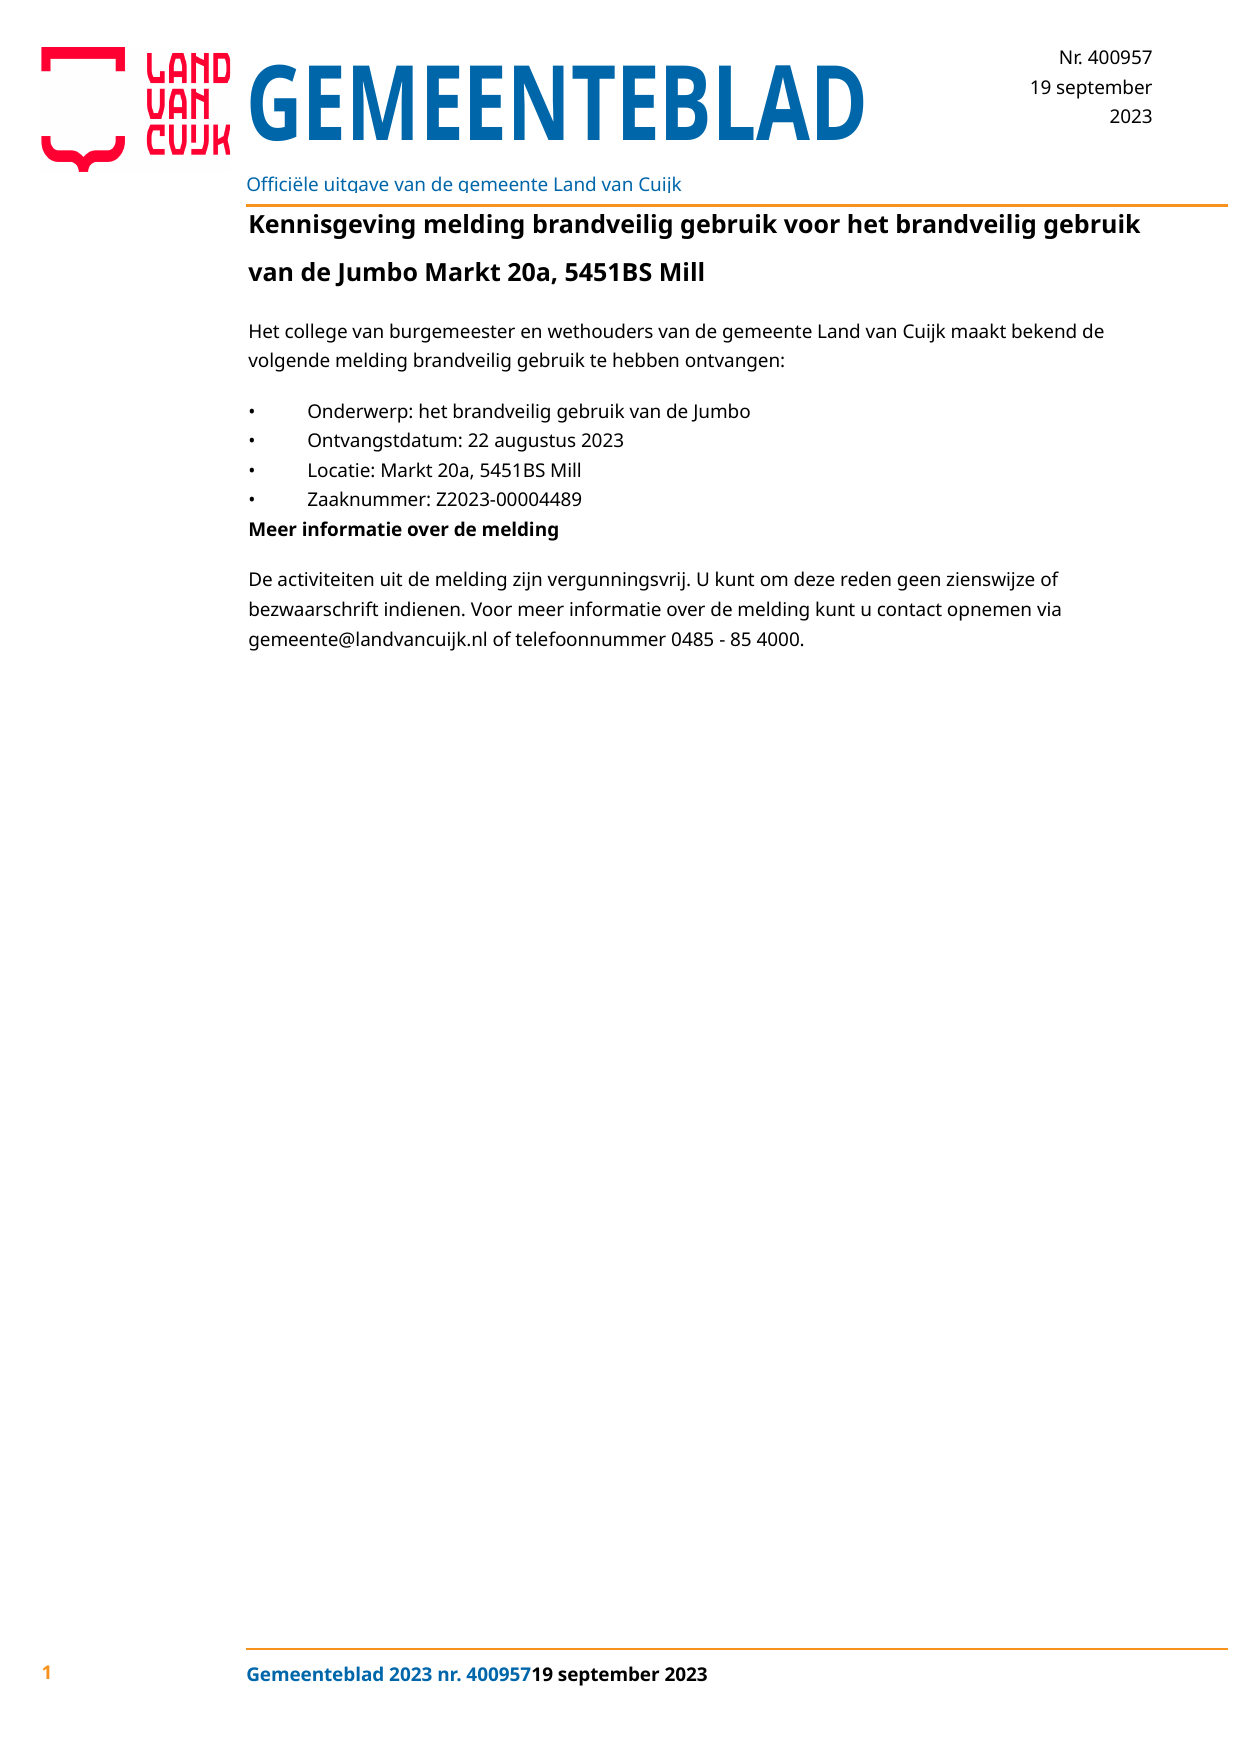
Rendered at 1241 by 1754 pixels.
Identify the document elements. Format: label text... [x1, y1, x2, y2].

list Zaaknummer: Z2023-00004489 [248, 487, 1152, 512]
text Meer informatie over de melding [248, 516, 1152, 542]
text Kennisgeving melding brandveilig gebruik voor het brandveilig gebruik van de Jumbo Markt 20a, 5451BS Mill [248, 207, 1152, 288]
list Onderwerp: het brandveilig gebruik van de Jumbo [248, 398, 1152, 424]
list Ontvangstdatum: 22 augustus 2023 [248, 427, 1152, 453]
text Het college van burgemeester en wethouders van de gemeente Land van Cuijk maakt bekend de volgende melding brandveilig gebruik te hebben ontvangen: [248, 318, 1152, 373]
picture [41, 47, 231, 172]
list Locatie: Markt 20a, 5451BS Mill [248, 457, 1152, 483]
text De activiteiten uit de melding zijn vergunningsvrij. U kunt om deze reden geen zienswijze of bezwaarschrift indienen. Voor meer informatie over de melding kunt u contact opnemen via gemeente@landvancuijk.nl of telefoonnummer 0485 - 85 4000. [248, 567, 1152, 652]
